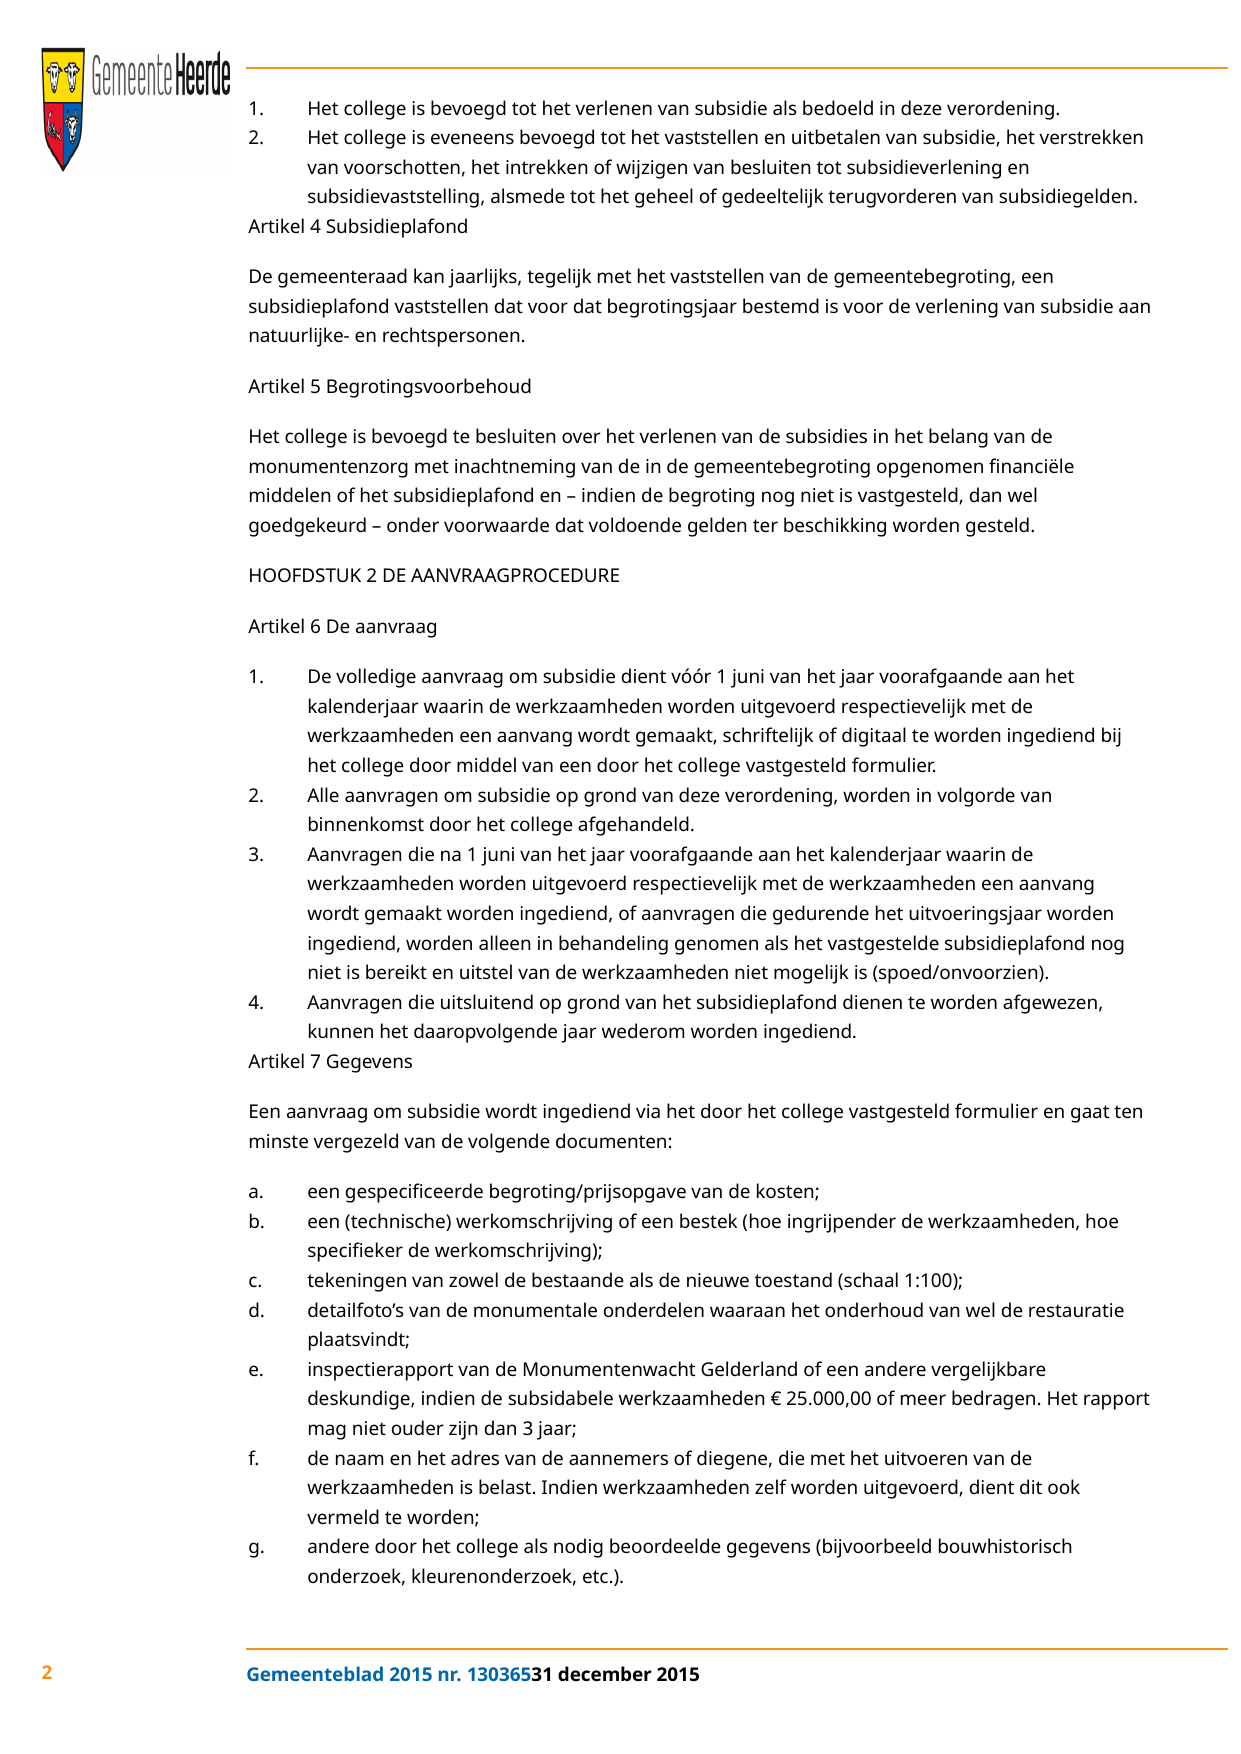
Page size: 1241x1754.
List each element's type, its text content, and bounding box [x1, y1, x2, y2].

list de naam en het adres van de aannemers of diegene, die met het uitvoeren van de werkzaamheden is belast. Indien werkzaamheden zelf worden uitgevoerd, dient dit ook vermeld te worden; [248, 1445, 1152, 1530]
list tekeningen van zowel de bestaande als de nieuwe toestand (schaal 1:100); [248, 1267, 1152, 1293]
list een gespecificeerde begroting/prijsopgave van de kosten; [248, 1178, 1152, 1204]
text Artikel 4 Subsidieplafond [248, 213, 1152, 239]
text HOOFDSTUK 2 DE AANVRAAGPROCEDURE [248, 563, 1152, 588]
text Artikel 6 De aanvraag [248, 613, 1152, 639]
list detailfoto’s van de monumentale onderdelen waaraan het onderhoud van wel de restauratie plaatsvindt; [248, 1297, 1152, 1352]
list Het college is bevoegd tot het verlenen van subsidie als bedoeld in deze verordening. [248, 95, 1152, 121]
list Aanvragen die na 1 juni van het jaar voorafgaande aan het kalenderjaar waarin de werkzaamheden worden uitgevoerd respectievelijk met de werkzaamheden een aanvang wordt gemaakt worden ingediend, of aanvragen die gedurende het uitvoeringsjaar worden ingediend, worden alleen in behandeling genomen als het vastgestelde subsidieplafond nog niet is bereikt en uitstel van de werkzaamheden niet mogelijk is (spoed/onvoorzien). [248, 841, 1152, 985]
list een (technische) werkomschrijving of een bestek (hoe ingrijpender de werkzaamheden, hoe specifieker de werkomschrijving); [248, 1208, 1152, 1263]
text Het college is bevoegd te besluiten over het verlenen van de subsidies in het belang van de monumentenzorg met inachtneming van de in de gemeentebegroting opgenomen financiële middelen of het subsidieplafond en – indien de begroting nog niet is vastgesteld, dan wel goedgekeurd – onder voorwaarde dat voldoende gelden ter beschikking worden gesteld. [248, 423, 1152, 538]
text Artikel 5 Begrotingsvoorbehoud [248, 373, 1152, 399]
text De gemeenteraad kan jaarlijks, tegelijk met het vaststellen van de gemeentebegroting, een subsidieplafond vaststellen dat voor dat begrotingsjaar bestemd is voor de verlening van subsidie aan natuurlijke- en rechtspersonen. [248, 263, 1152, 348]
picture [41, 47, 231, 172]
text Een aanvraag om subsidie wordt ingediend via het door het college vastgesteld formulier en gaat ten minste vergezeld van de volgende documenten: [248, 1098, 1152, 1154]
text Artikel 7 Gegevens [248, 1048, 1152, 1074]
list Het college is eveneens bevoegd tot het vaststellen en uitbetalen van subsidie, het verstrekken van voorschotten, het intrekken of wijzigen van besluiten tot subsidieverlening en subsidievaststelling, alsmede tot het geheel of gedeeltelijk terugvorderen van subsidiegelden. [248, 124, 1152, 209]
list andere door het college als nodig beoordeelde gegevens (bijvoorbeeld bouwhistorisch onderzoek, kleurenonderzoek, etc.). [248, 1533, 1152, 1589]
list Alle aanvragen om subsidie op grond van deze verordening, worden in volgorde van binnenkomst door het college afgehandeld. [248, 782, 1152, 837]
list De volledige aanvraag om subsidie dient vóór 1 juni van het jaar voorafgaande aan het kalenderjaar waarin de werkzaamheden worden uitgevoerd respectievelijk met de werkzaamheden een aanvang wordt gemaakt, schriftelijk of digitaal te worden ingediend bij het college door middel van een door het college vastgesteld formulier. [248, 663, 1152, 778]
list Aanvragen die uitsluitend op grond van het subsidieplafond dienen te worden afgewezen, kunnen het daaropvolgende jaar wederom worden ingediend. [248, 989, 1152, 1044]
list inspectierapport van de Monumentenwacht Gelderland of een andere vergelijkbare deskundige, indien de subsidabele werkzaamheden € 25.000,00 of meer bedragen. Het rapport mag niet ouder zijn dan 3 jaar; [248, 1356, 1152, 1441]
